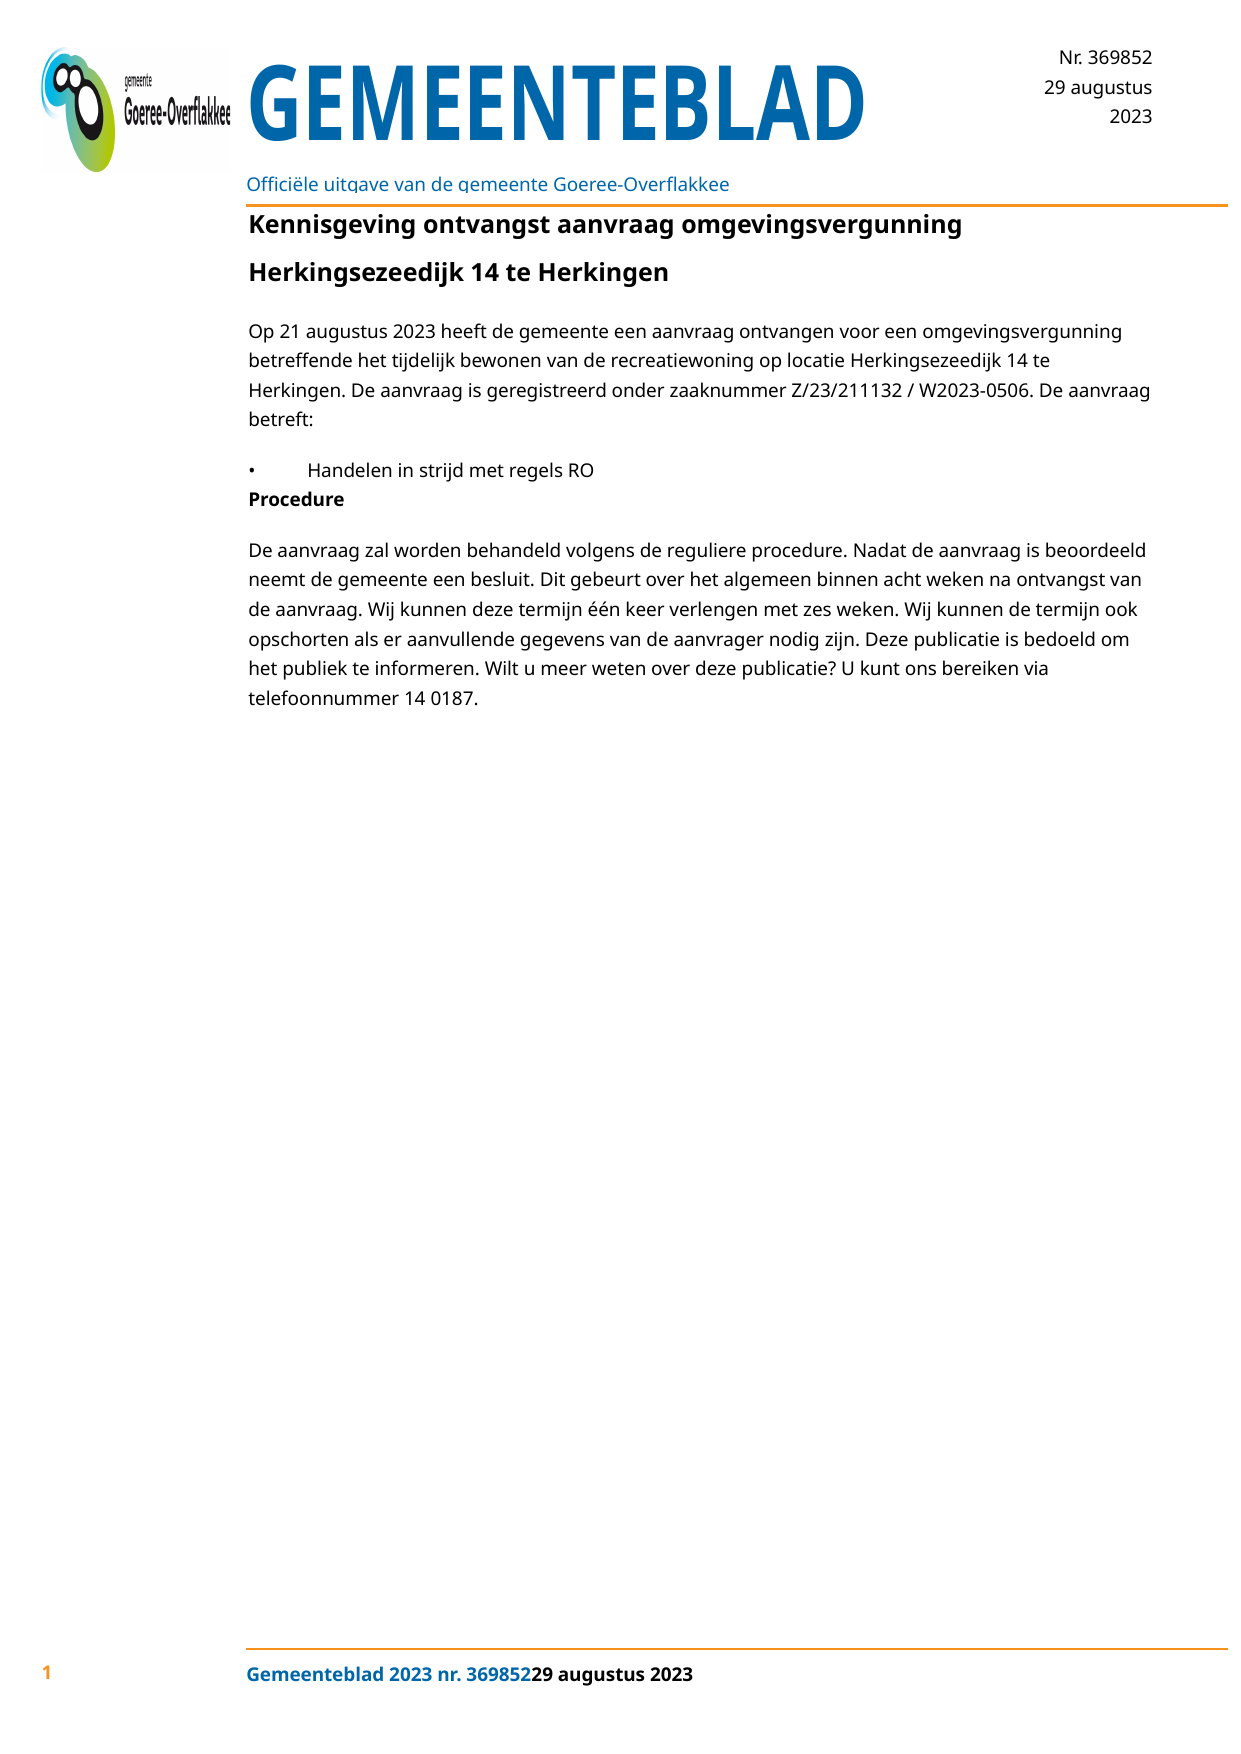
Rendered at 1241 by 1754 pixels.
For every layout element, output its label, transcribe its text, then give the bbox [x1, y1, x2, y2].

text Procedure [248, 487, 1152, 512]
picture [41, 47, 231, 172]
text Kennisgeving ontvangst aanvraag omgevingsvergunning Herkingsezeedijk 14 te Herkingen [248, 207, 1152, 288]
list Handelen in strijd met regels RO [248, 457, 1152, 483]
text De aanvraag zal worden behandeld volgens de reguliere procedure. Nadat de aanvraag is beoordeeld neemt de gemeente een besluit. Dit gebeurt over het algemeen binnen acht weken na ontvangst van de aanvraag. Wij kunnen deze termijn één keer verlengen met zes weken. Wij kunnen de termijn ook opschorten als er aanvullende gegevens van de aanvrager nodig zijn. Deze publicatie is bedoeld om het publiek te informeren. Wilt u meer weten over deze publicatie? U kunt ons bereiken via telefoonnummer 14 0187. [248, 537, 1152, 711]
text Op 21 augustus 2023 heeft de gemeente een aanvraag ontvangen voor een omgevingsvergunning betreffende het tijdelijk bewonen van de recreatiewoning op locatie Herkingsezeedijk 14 te Herkingen. De aanvraag is geregistreerd onder zaaknummer Z/23/211132 / W2023-0506. De aanvraag betreft: [248, 318, 1152, 432]
